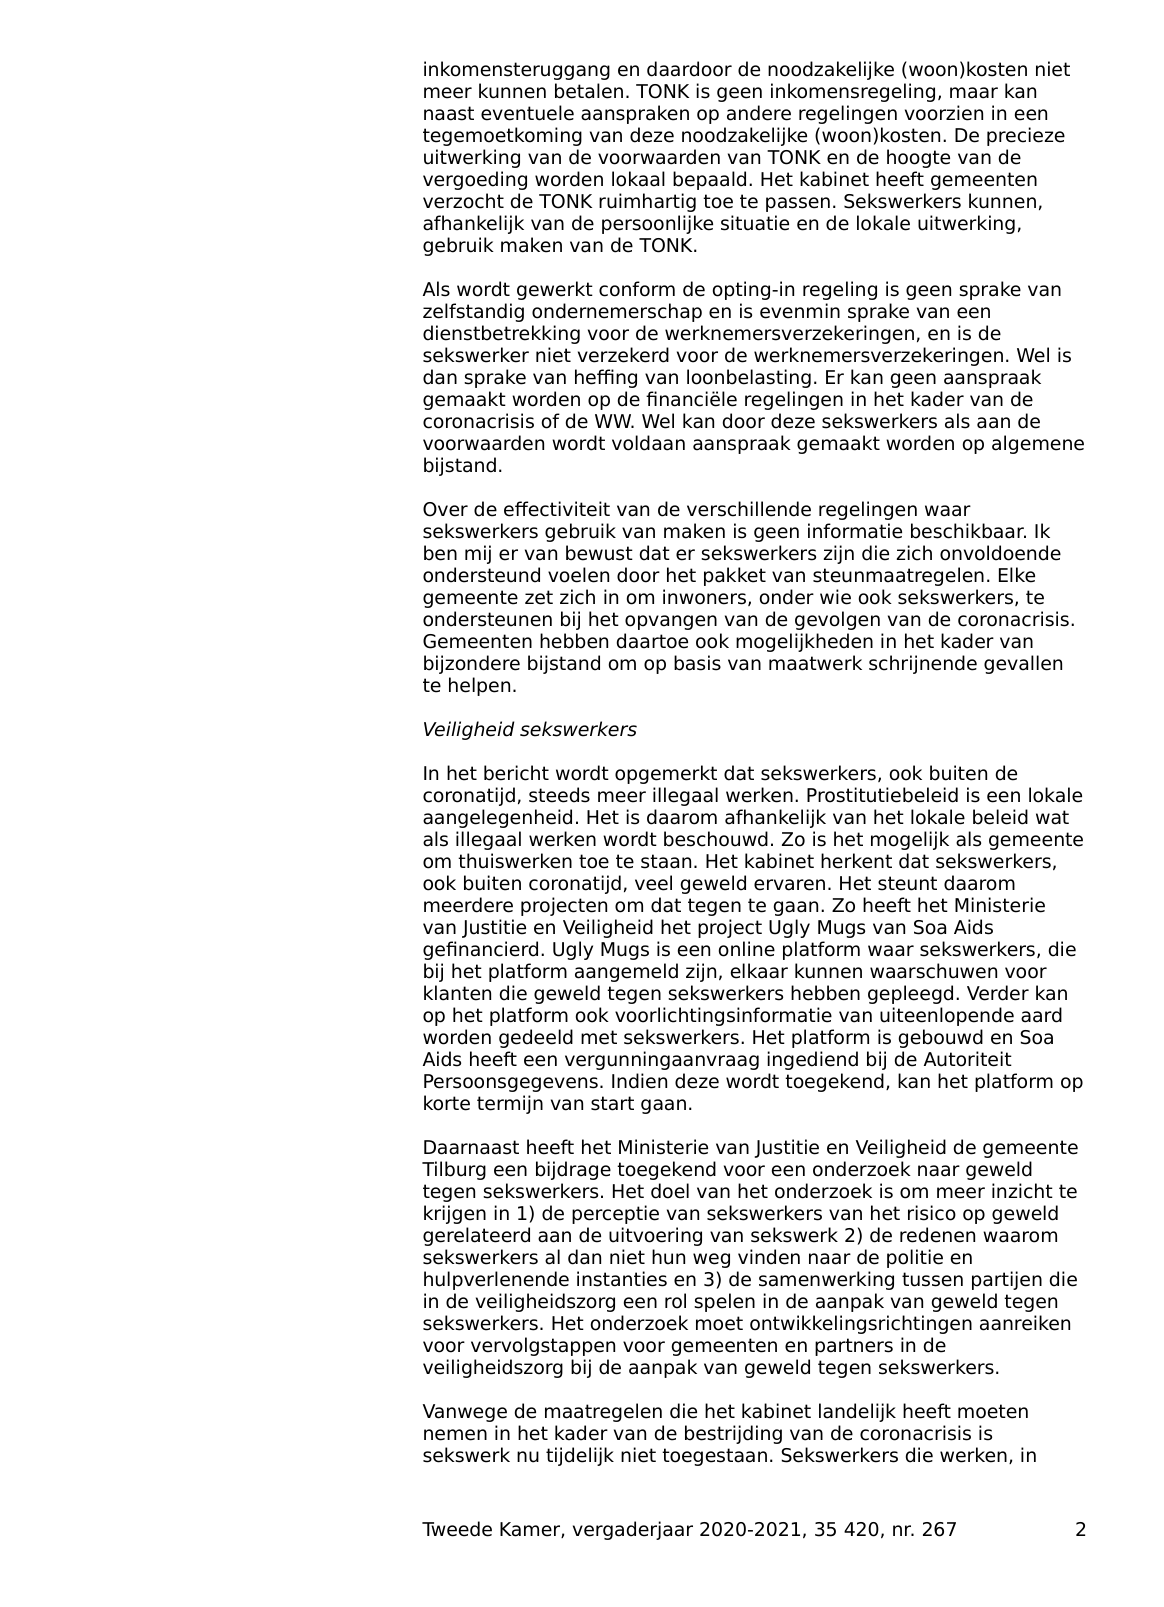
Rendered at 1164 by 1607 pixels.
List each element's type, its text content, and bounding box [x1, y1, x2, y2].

text Als wordt gewerkt conform de opting-in regeling is geen sprake van zelfstandig ondernemerschap en is evenmin sprake van een dienstbetrekking voor de werknemersverzekeringen, en is de sekswerker niet verzekerd voor de werknemersverzekeringen. Wel is dan sprake van heffing van loonbelasting. Er kan geen aanspraak gemaakt worden op de financiële regelingen in het kader van de coronacrisis of de WW. Wel kan door deze sekswerkers als aan de voorwaarden wordt voldaan aanspraak gemaakt worden op algemene bijstand. [422, 279, 1087, 477]
text Vanwege de maatregelen die het kabinet landelijk heeft moeten nemen in het kader van de bestrijding van de coronacrisis is sekswerk nu tijdelijk niet toegestaan. Sekswerkers die werken, in [422, 1401, 1087, 1467]
subtitle Veiligheid sekswerkers [422, 719, 1087, 741]
text inkomensteruggang en daardoor de noodzakelijke (woon)kosten niet meer kunnen betalen. TONK is geen inkomensregeling, maar kan naast eventuele aanspraken op andere regelingen voorzien in een tegemoetkoming van deze noodzakelijke (woon)kosten. De precieze uitwerking van de voorwaarden van TONK en de hoogte van de vergoeding worden lokaal bepaald. Het kabinet heeft gemeenten verzocht de TONK ruimhartig toe te passen. Sekswerkers kunnen, afhankelijk van de persoonlijke situatie en de lokale uitwerking, gebruik maken van de TONK. [422, 59, 1087, 257]
text Over de effectiviteit van de verschillende regelingen waar sekswerkers gebruik van maken is geen informatie beschikbaar. Ik ben mij er van bewust dat er sekswerkers zijn die zich onvoldoende ondersteund voelen door het pakket van steunmaatregelen. Elke gemeente zet zich in om inwoners, onder wie ook sekswerkers, te ondersteunen bij het opvangen van de gevolgen van de coronacrisis. Gemeenten hebben daartoe ook mogelijkheden in het kader van bijzondere bijstand om op basis van maatwerk schrijnende gevallen te helpen. [422, 499, 1087, 697]
text Daarnaast heeft het Ministerie van Justitie en Veiligheid de gemeente Tilburg een bijdrage toegekend voor een onderzoek naar geweld tegen sekswerkers. Het doel van het onderzoek is om meer inzicht te krijgen in 1) de perceptie van sekswerkers van het risico op geweld gerelateerd aan de uitvoering van sekswerk 2) de redenen waarom sekswerkers al dan niet hun weg vinden naar de politie en hulpverlenende instanties en 3) de samenwerking tussen partijen die in de veiligheidszorg een rol spelen in de aanpak van geweld tegen sekswerkers. Het onderzoek moet ontwikkelingsrichtingen aanreiken voor vervolgstappen voor gemeenten en partners in de veiligheidszorg bij de aanpak van geweld tegen sekswerkers. [422, 1137, 1087, 1379]
text In het bericht wordt opgemerkt dat sekswerkers, ook buiten de coronatijd, steeds meer illegaal werken. Prostitutiebeleid is een lokale aangelegenheid. Het is daarom afhankelijk van het lokale beleid wat als illegaal werken wordt beschouwd. Zo is het mogelijk als gemeente om thuiswerken toe te staan. Het kabinet herkent dat sekswerkers, ook buiten coronatijd, veel geweld ervaren. Het steunt daarom meerdere projecten om dat tegen te gaan. Zo heeft het Ministerie van Justitie en Veiligheid het project Ugly Mugs van Soa Aids gefinancierd. Ugly Mugs is een online platform waar sekswerkers, die bij het platform aangemeld zijn, elkaar kunnen waarschuwen voor klanten die geweld tegen sekswerkers hebben gepleegd. Verder kan op het platform ook voorlichtingsinformatie van uiteenlopende aard worden gedeeld met sekswerkers. Het platform is gebouwd en Soa Aids heeft een vergunningaanvraag ingediend bij de Autoriteit Persoonsgegevens. Indien deze wordt toegekend, kan het platform op korte termijn van start gaan. [422, 763, 1087, 1115]
